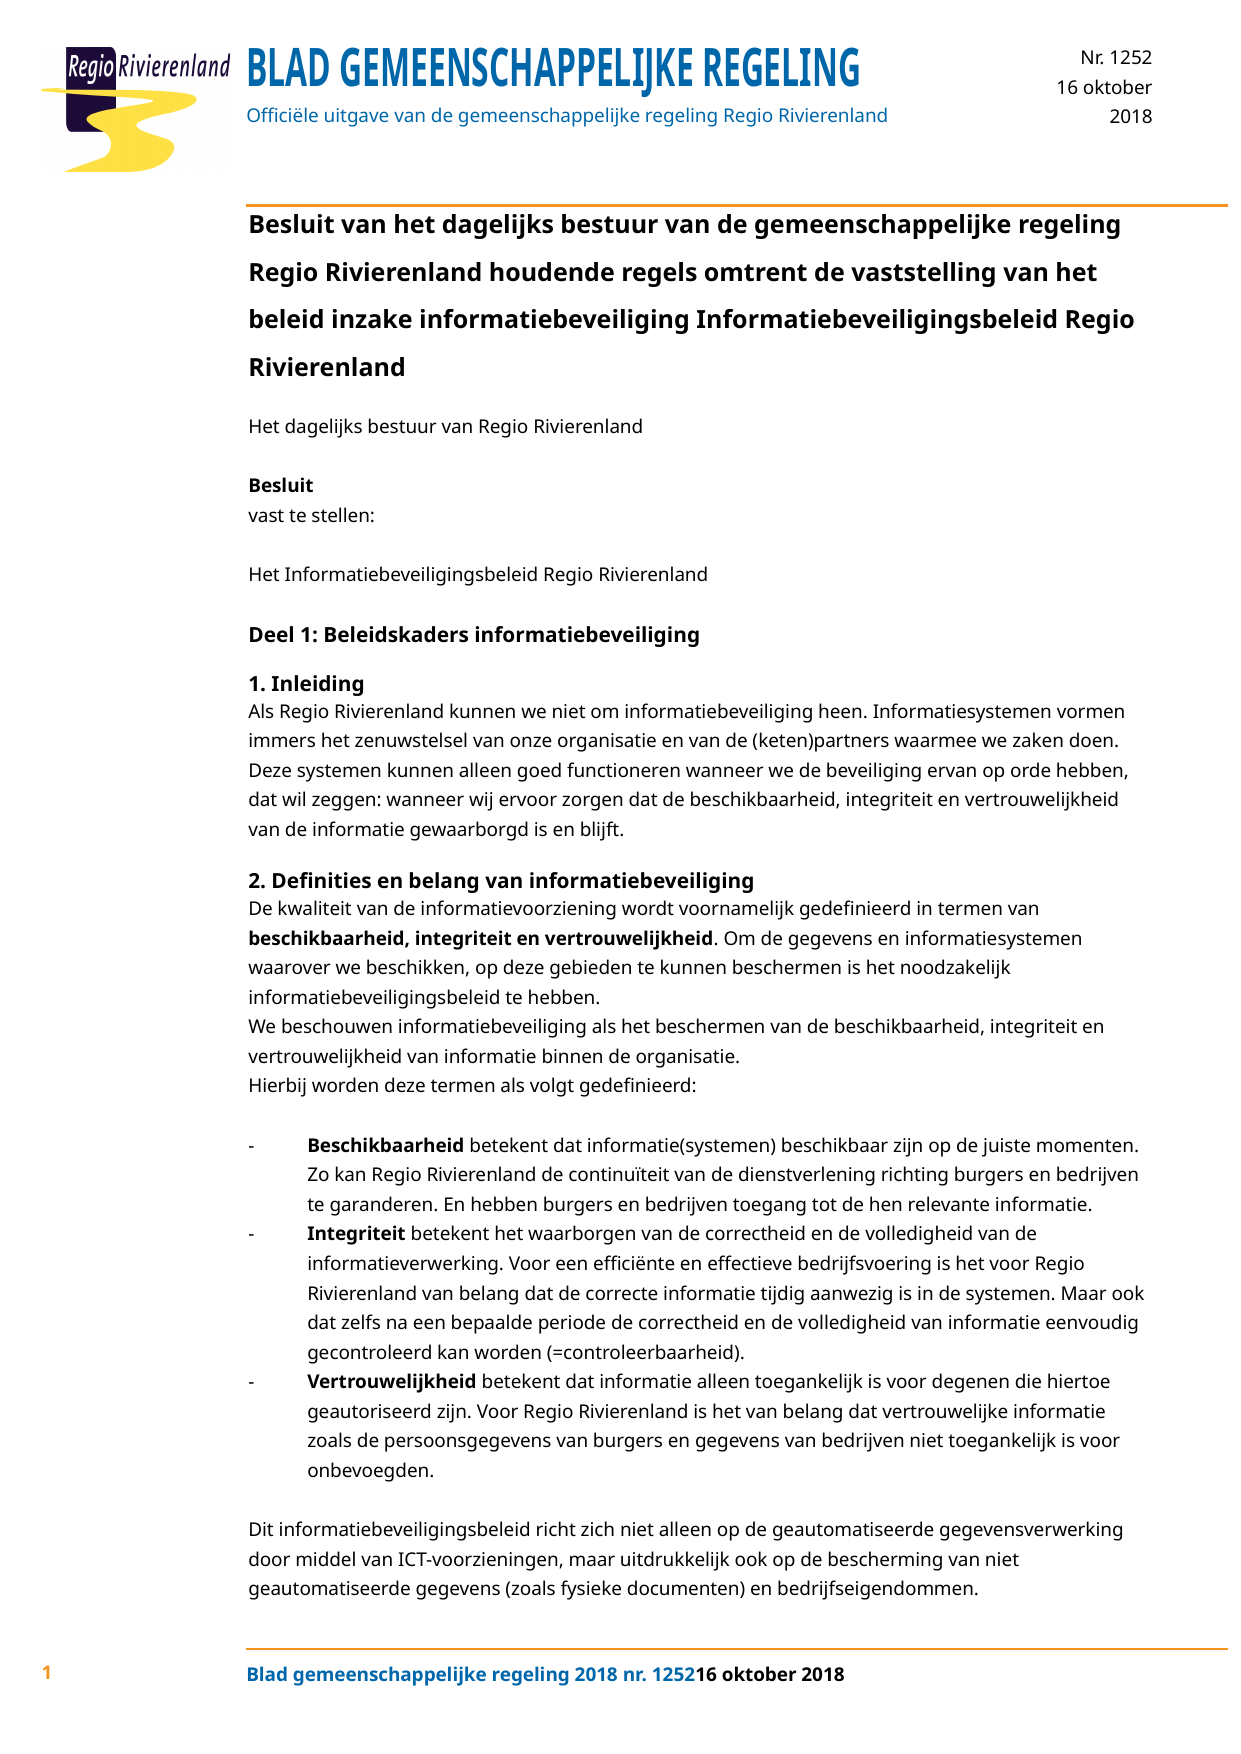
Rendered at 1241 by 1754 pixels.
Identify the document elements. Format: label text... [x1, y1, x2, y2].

list Integriteit betekent het waarborgen van de correctheid en de volledigheid van de informatieverwerking. Voor een efficiënte en effectieve bedrijfsvoering is het voor Regio Rivierenland van belang dat de correcte informatie tijdig aanwezig is in de systemen. Maar ook dat zelfs na een bepaalde periode de correctheid en de volledigheid van informatie eenvoudig gecontroleerd kan worden (=controleerbaarheid). [248, 1221, 1152, 1364]
text 2. Definities en belang van informatiebeveiliging [248, 867, 1152, 895]
text Het Informatiebeveiligingsbeleid Regio Rivierenland [248, 561, 1152, 587]
list Beschikbaarheid betekent dat informatie(systemen) beschikbaar zijn op de juiste momenten. Zo kan Regio Rivierenland de continuïteit van de dienstverlening richting burgers en bedrijven te garanderen. En hebben burgers en bedrijven toegang tot de hen relevante informatie. [248, 1132, 1152, 1217]
text We beschouwen informatiebeveiliging als het beschermen van de beschikbaarheid, integriteit en vertrouwelijkheid van informatie binnen de organisatie. [248, 1013, 1152, 1069]
text Als Regio Rivierenland kunnen we niet om informatiebeveiliging heen. Informatiesystemen vormen immers het zenuwstelsel van onze organisatie en van de (keten)partners waarmee we zaken doen. Deze systemen kunnen alleen goed functioneren wanneer we de beveiliging ervan op orde hebben, dat wil zeggen: wanneer wij ervoor zorgen dat de beschikbaarheid, integriteit en vertrouwelijkheid van de informatie gewaarborgd is en blijft. [248, 698, 1152, 842]
picture [41, 47, 231, 172]
list Vertrouwelijkheid betekent dat informatie alleen toegankelijk is voor degenen die hiertoe geautoriseerd zijn. Voor Regio Rivierenland is het van belang dat vertrouwelijke informatie zoals de persoonsgegevens van burgers en gegevens van bedrijven niet toegankelijk is voor onbevoegden. [248, 1368, 1152, 1483]
text De kwaliteit van de informatievoorziening wordt voornamelijk gedefinieerd in termen van beschikbaarheid, integriteit en vertrouwelijkheid. Om de gegevens en informatiesystemen waarover we beschikken, op deze gebieden te kunnen beschermen is het noodzakelijk informatiebeveiligingsbeleid te hebben. [248, 895, 1152, 1009]
text vast te stellen: [248, 502, 1152, 528]
text Deel 1: Beleidskaders informatiebeveiliging [248, 620, 1152, 649]
text Besluit van het dagelijks bestuur van de gemeenschappelijke regeling Regio Rivierenland houdende regels omtrent de vaststelling van het beleid inzake informatiebeveiliging Informatiebeveiligingsbeleid Regio Rivierenland [248, 207, 1152, 384]
text Besluit [248, 472, 1152, 498]
text Hierbij worden deze termen als volgt gedefinieerd: [248, 1073, 1152, 1098]
text 1. Inleiding [248, 669, 1152, 698]
text Het dagelijks bestuur van Regio Rivierenland [248, 413, 1152, 439]
text Dit informatiebeveiligingsbeleid richt zich niet alleen op de geautomatiseerde gegevensverwerking door middel van ICT-voorzieningen, maar uitdrukkelijk ook op de bescherming van niet geautomatiseerde gegevens (zoals fysieke documenten) en bedrijfseigendommen. [248, 1516, 1152, 1601]
